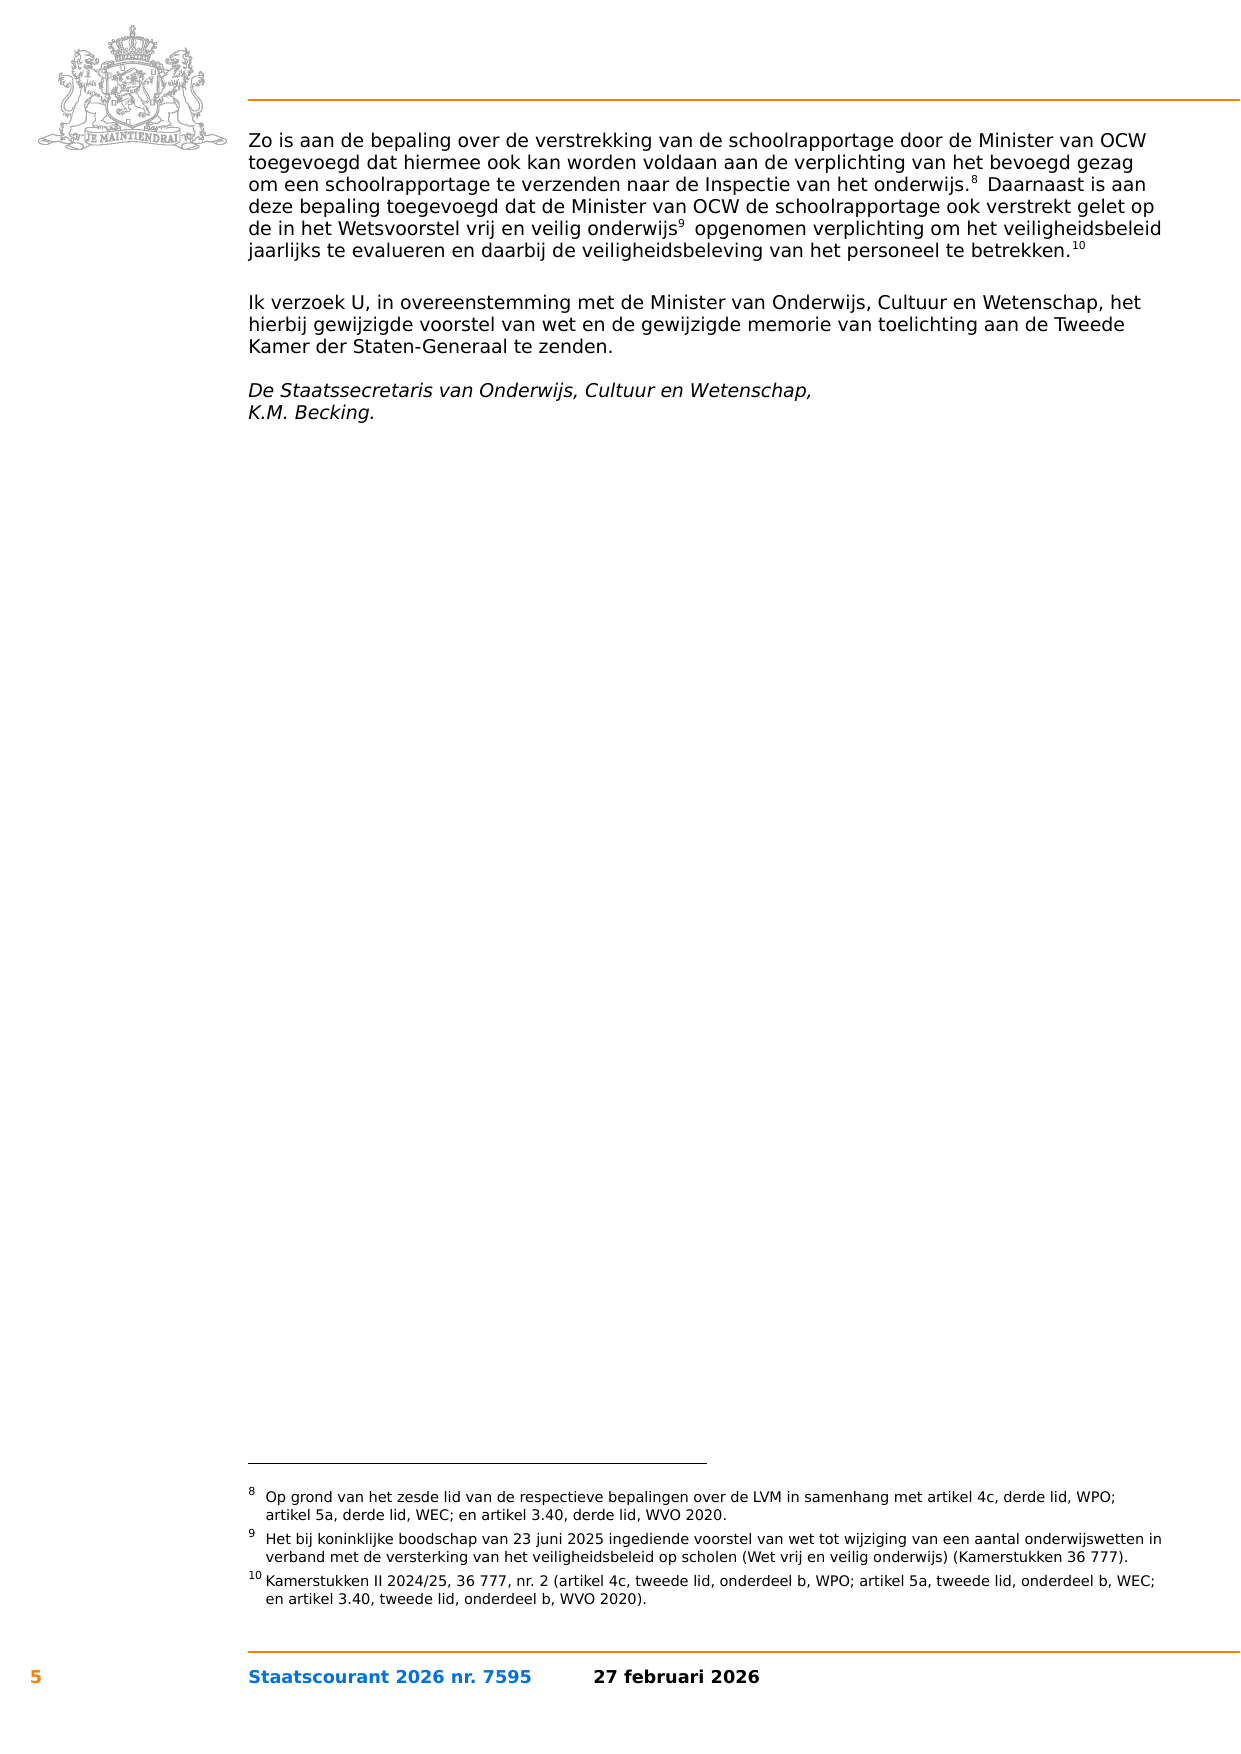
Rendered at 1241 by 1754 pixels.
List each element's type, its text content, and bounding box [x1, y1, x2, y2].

text Ik verzoek U, in overeenstemming met de Minister van Onderwijs, Cultuur en Wetenschap, het hierbij gewijzigde voorstel van wet en de gewijzigde memorie van toelichting aan de Tweede Kamer der Staten-Generaal te zenden. [248, 292, 1163, 358]
text Op grond van het zesde lid van de respectieve bepalingen over de LVM in samenhang met artikel 4c, derde lid, WPO; artikel 5a, derde lid, WEC; en artikel 3.40, derde lid, WVO 2020. [248, 1485, 1163, 1524]
text Zo is aan de bepaling over de verstrekking van de schoolrapportage door de Minister van OCW toegevoegd dat hiermee ook kan worden voldaan aan de verplichting van het bevoegd gezag om een schoolrapportage te verzenden naar de Inspectie van het onderwijs. Daarnaast is aan deze bepaling toegevoegd dat de Minister van OCW de schoolrapportage ook verstrekt gelet op de in het Wetsvoorstel vrij en veilig onderwijs opgenomen verplichting om het veiligheidsbeleid jaarlijks te evalueren en daarbij de veiligheidsbeleving van het personeel te betrekken. [248, 130, 1163, 262]
picture [38, 25, 227, 150]
text De Staatssecretaris van Onderwijs, Cultuur en Wetenschap, K.M. Becking. [248, 379, 1163, 423]
text Het bij koninklijke boodschap van 23 juni 2025 ingediende voorstel van wet tot wijziging van een aantal onderwijswetten in verband met de versterking van het veiligheidsbeleid op scholen (Wet vrij en veilig onderwijs) (Kamerstukken 36 777). [248, 1527, 1163, 1566]
text Kamerstukken II 2024/25, 36 777, nr. 2 (artikel 4c, tweede lid, onderdeel b, WPO; artikel 5a, tweede lid, onderdeel b, WEC; en artikel 3.40, tweede lid, onderdeel b, WVO 2020). [248, 1569, 1163, 1608]
